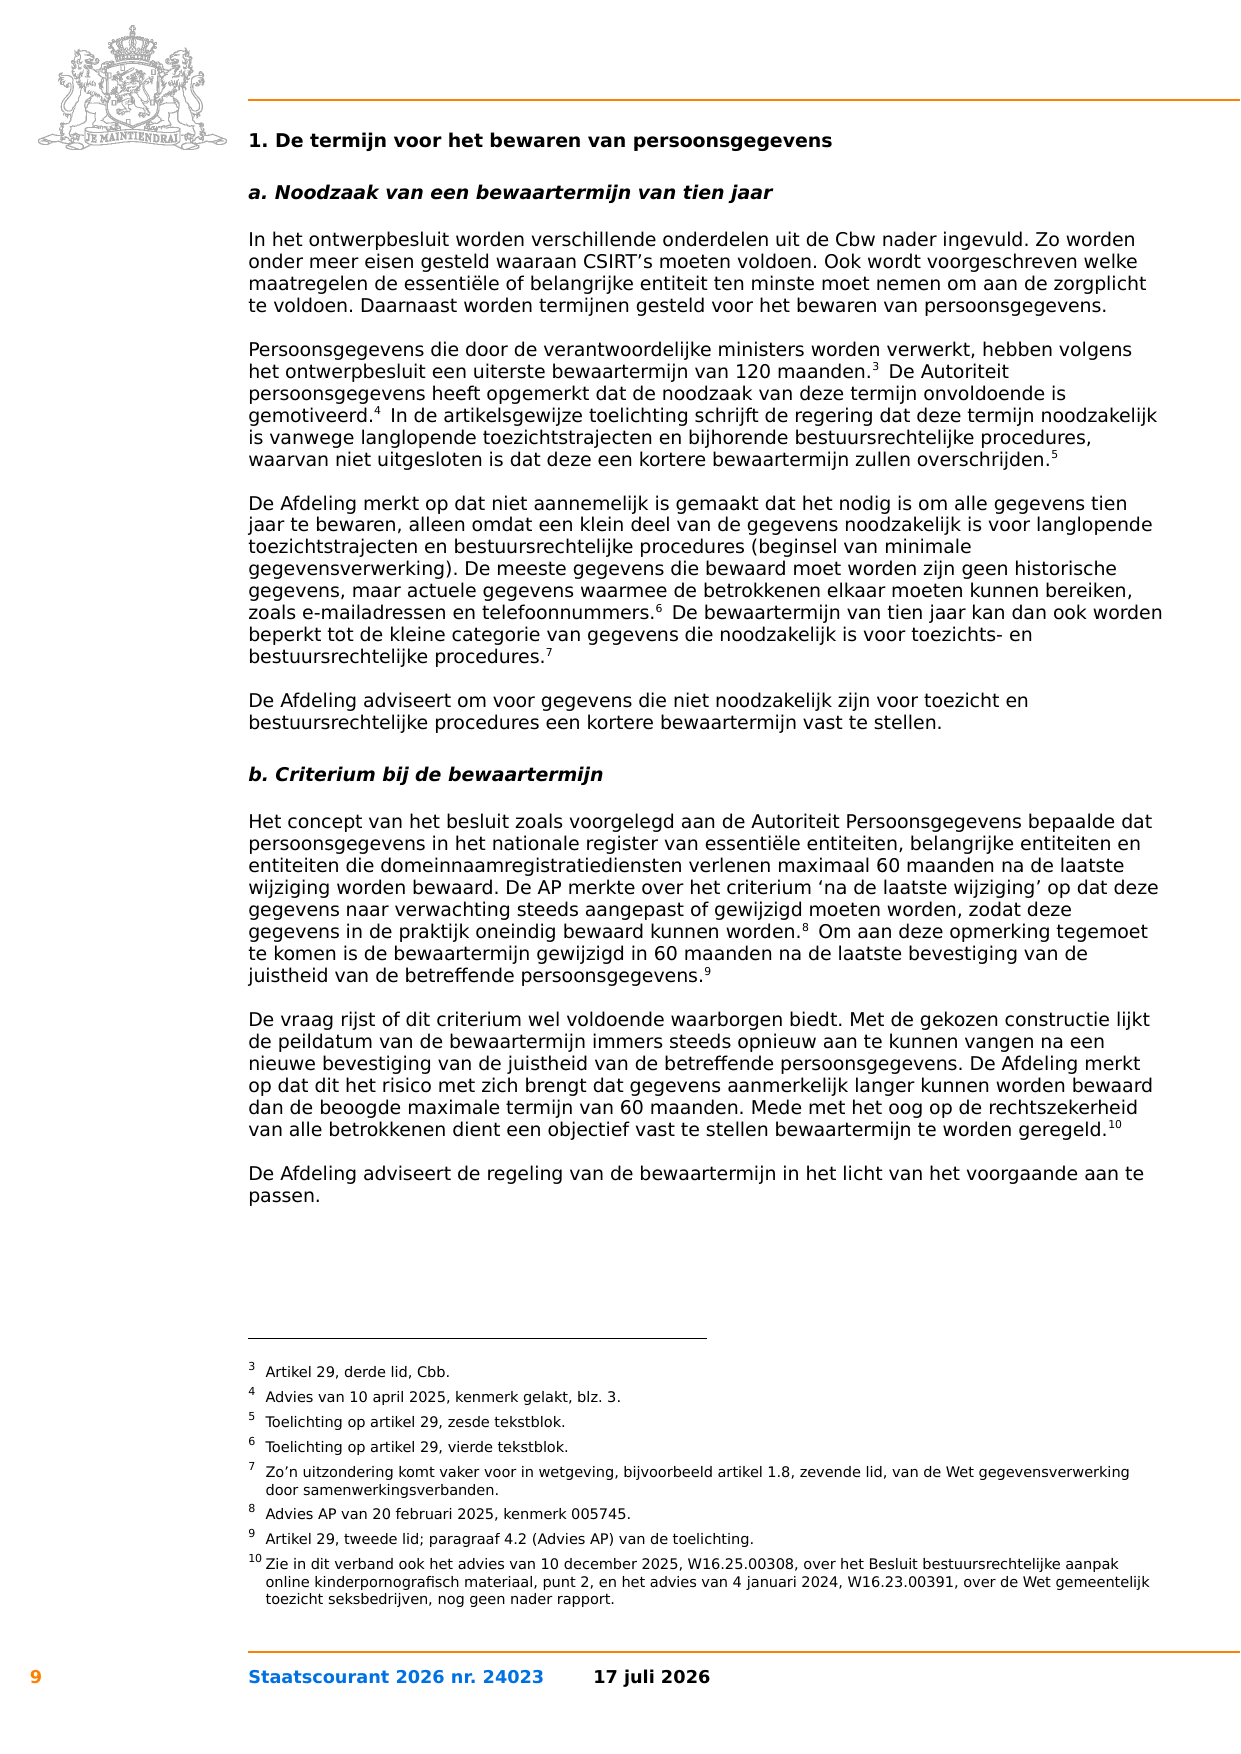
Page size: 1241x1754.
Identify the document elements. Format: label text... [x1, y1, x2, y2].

text Toelichting op artikel 29, zesde tekstblok. [248, 1410, 1163, 1432]
text Artikel 29, derde lid, Cbb. [248, 1360, 1163, 1382]
text Het concept van het besluit zoals voorgelegd aan de Autoriteit Persoonsgegevens bepaalde dat persoonsgegevens in het nationale register van essentiële entiteiten, belangrijke entiteiten en entiteiten die domeinnaamregistratiediensten verlenen maximaal 60 maanden na de laatste wijziging worden bewaard. De AP merkte over het criterium ‘na de laatste wijziging’ op dat deze gegevens naar verwachting steeds aangepast of gewijzigd moeten worden, zodat deze gegevens in de praktijk oneindig bewaard kunnen worden. Om aan deze opmerking tegemoet te komen is de bewaartermijn gewijzigd in 60 maanden na de laatste bevestiging van de juistheid van de betreffende persoonsgegevens. [248, 811, 1163, 987]
text Toelichting op artikel 29, vierde tekstblok. [248, 1435, 1163, 1457]
text In het ontwerpbesluit worden verschillende onderdelen uit de Cbw nader ingevuld. Zo worden onder meer eisen gesteld waaraan CSIRT’s moeten voldoen. Ook wordt voorgeschreven welke maatregelen de essentiële of belangrijke entiteit ten minste moet nemen om aan de zorgplicht te voldoen. Daarnaast worden termijnen gesteld voor het bewaren van persoonsgegevens. [248, 229, 1163, 317]
text De Afdeling adviseert de regeling van de bewaartermijn in het licht van het voorgaande aan te passen. [248, 1162, 1163, 1206]
text Persoonsgegevens die door de verantwoordelijke ministers worden verwerkt, hebben volgens het ontwerpbesluit een uiterste bewaartermijn van 120 maanden. De Autoriteit persoonsgegevens heeft opgemerkt dat de noodzaak van deze termijn onvoldoende is gemotiveerd. In de artikelsgewijze toelichting schrijft de regering dat deze termijn noodzakelijk is vanwege langlopende toezichtstrajecten en bijhorende bestuursrechtelijke procedures, waarvan niet uitgesloten is dat deze een kortere bewaartermijn zullen overschrijden. [248, 339, 1163, 471]
picture [38, 25, 227, 150]
text De Afdeling merkt op dat niet aannemelijk is gemaakt dat het nodig is om alle gegevens tien jaar te bewaren, alleen omdat een klein deel van de gegevens noodzakelijk is voor langlopende toezichtstrajecten en bestuursrechtelijke procedures (beginsel van minimale gegevensverwerking). De meeste gegevens die bewaard moet worden zijn geen historische gegevens, maar actuele gegevens waarmee de betrokkenen elkaar moeten kunnen bereiken, zoals e-mailadressen en telefoonnummers. De bewaartermijn van tien jaar kan dan ook worden beperkt tot de kleine categorie van gegevens die noodzakelijk is voor toezichts- en bestuursrechtelijke procedures. [248, 492, 1163, 668]
subtitle a. Noodzaak van een bewaartermijn van tien jaar [248, 182, 1163, 204]
subtitle b. Criterium bij de bewaartermijn [248, 764, 1163, 786]
text De vraag rijst of dit criterium wel voldoende waarborgen biedt. Met de gekozen constructie lijkt de peildatum van de bewaartermijn immers steeds opnieuw aan te kunnen vangen na een nieuwe bevestiging van de juistheid van de betreffende persoonsgegevens. De Afdeling merkt op dat dit het risico met zich brengt dat gegevens aanmerkelijk langer kunnen worden bewaard dan de beoogde maximale termijn van 60 maanden. Mede met het oog op de rechtszekerheid van alle betrokkenen dient een objectief vast te stellen bewaartermijn te worden geregeld. [248, 1009, 1163, 1141]
text Artikel 29, tweede lid; paragraaf 4.2 (Advies AP) van de toelichting. [248, 1527, 1163, 1549]
text Zie in dit verband ook het advies van 10 december 2025, W16.25.00308, over het Besluit bestuursrechtelijke aanpak online kinderpornografisch materiaal, punt 2, en het advies van 4 januari 2024, W16.23.00391, over de Wet gemeentelijk toezicht seksbedrijven, nog geen nader rapport. [248, 1552, 1163, 1608]
text Advies van 10 april 2025, kenmerk gelakt, blz. 3. [248, 1385, 1163, 1407]
text Advies AP van 20 februari 2025, kenmerk 005745. [248, 1502, 1163, 1524]
text Zo’n uitzondering komt vaker voor in wetgeving, bijvoorbeeld artikel 1.8, zevende lid, van de Wet gegevensverwerking door samenwerkingsverbanden. [248, 1460, 1163, 1499]
text De Afdeling adviseert om voor gegevens die niet noodzakelijk zijn voor toezicht en bestuursrechtelijke procedures een kortere bewaartermijn vast te stellen. [248, 690, 1163, 734]
subtitle 1. De termijn voor het bewaren van persoonsgegevens [248, 130, 1163, 152]
